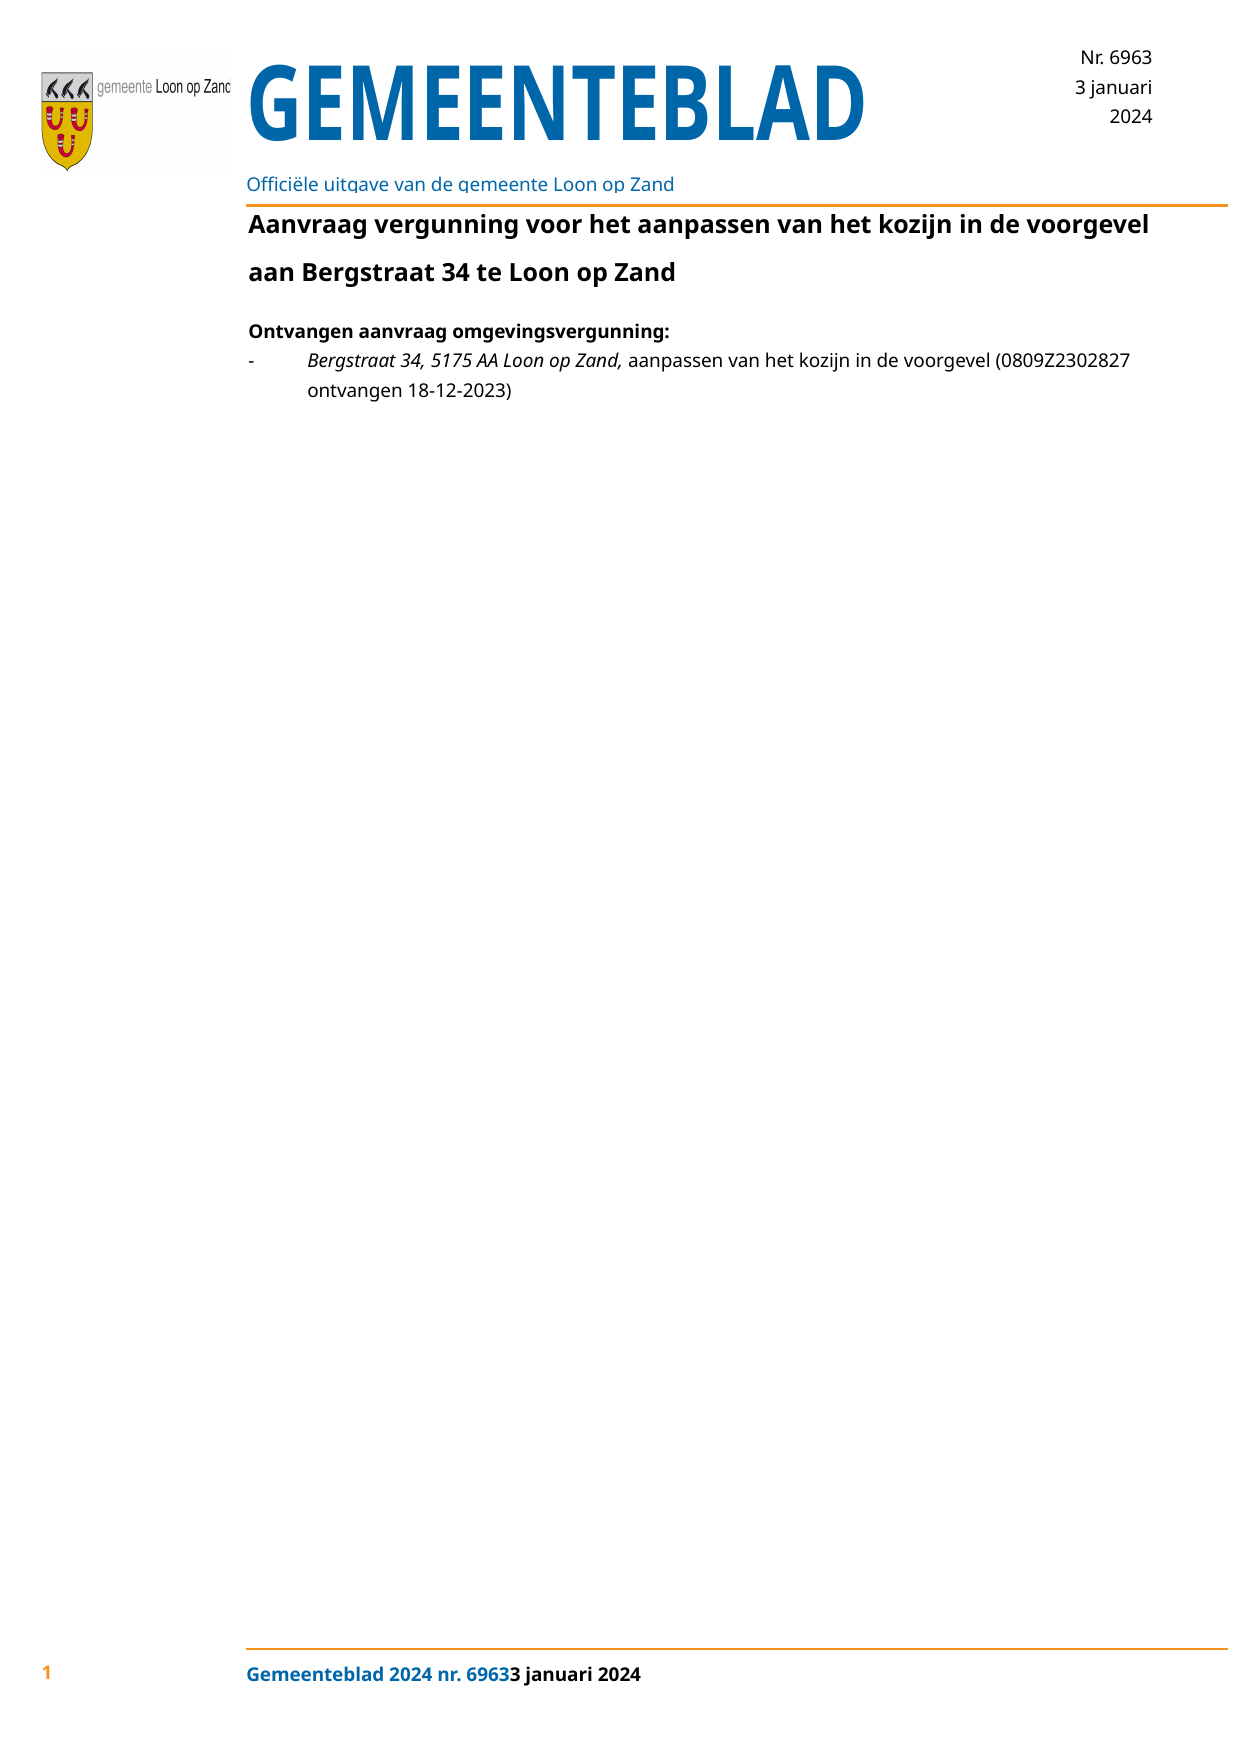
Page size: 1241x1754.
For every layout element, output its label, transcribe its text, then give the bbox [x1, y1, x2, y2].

text Ontvangen aanvraag omgevingsvergunning: [248, 318, 1152, 344]
picture [41, 47, 231, 172]
list Bergstraat 34, 5175 AA Loon op Zand, aanpassen van het kozijn in de voorgevel (0809Z2302827 ontvangen 18-12-2023) [248, 347, 1152, 403]
text Aanvraag vergunning voor het aanpassen van het kozijn in de voorgevel aan Bergstraat 34 te Loon op Zand [248, 207, 1152, 288]
